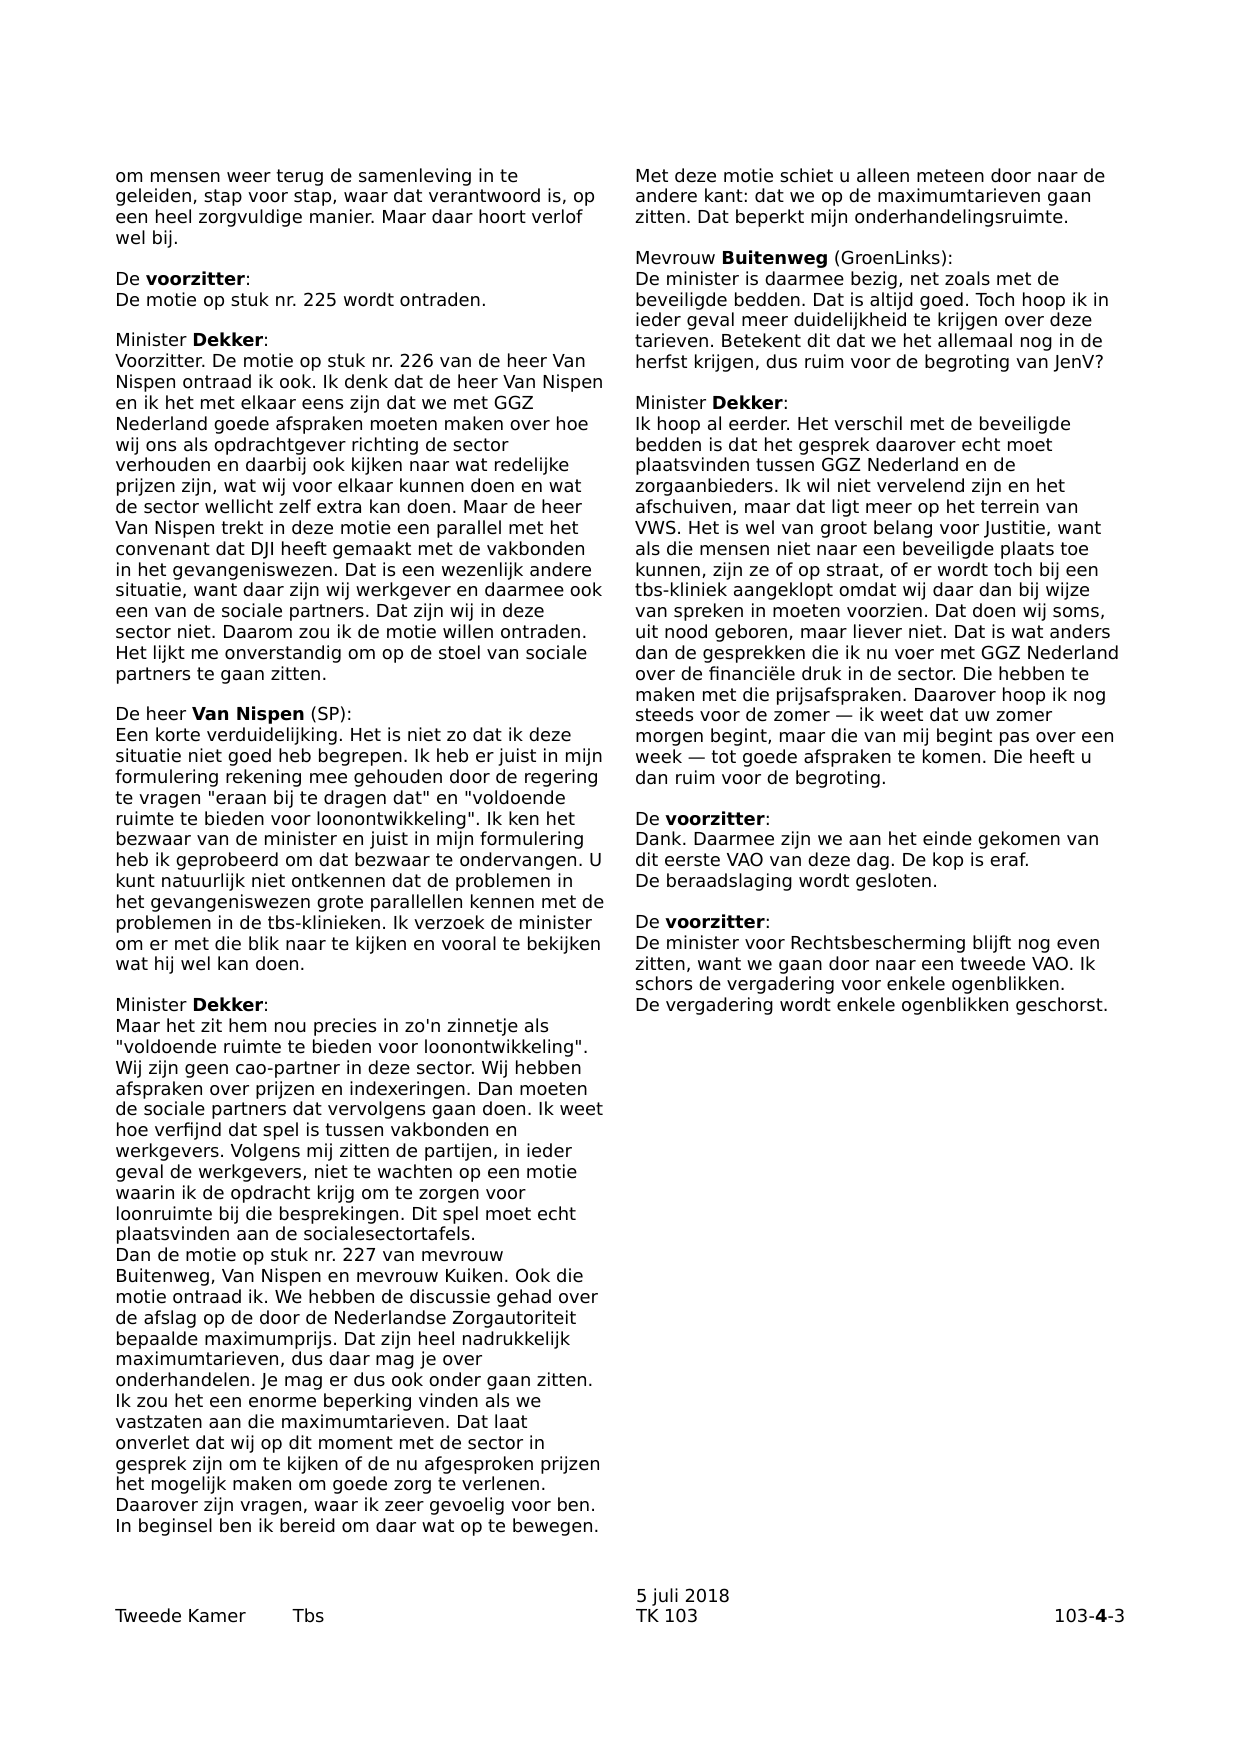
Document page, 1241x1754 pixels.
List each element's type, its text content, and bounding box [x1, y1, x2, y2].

text Een korte verduidelijking. Het is niet zo dat ik deze situatie niet goed heb begrepen. Ik heb er juist in mijn formulering rekening mee gehouden door de regering te vragen "eraan bij te dragen dat" en "voldoende ruimte te bieden voor loonontwikkeling". Ik ken het bezwaar van de minister en juist in mijn formulering heb ik geprobeerd om dat bezwaar te ondervangen. U kunt natuurlijk niet ontkennen dat de problemen in het gevangeniswezen grote parallellen kennen met de problemen in de tbs-klinieken. Ik verzoek de minister om er met die blik naar te kijken en vooral te bekijken wat hij wel kan doen. [115, 725, 605, 975]
text om mensen weer terug de samenleving in te geleiden, stap voor stap, waar dat verantwoord is, op een heel zorgvuldige manier. Maar daar hoort verlof wel bij. [115, 165, 605, 249]
text De voorzitter: [635, 912, 1125, 932]
text Maar het zit hem nou precies in zo'n zinnetje als "voldoende ruimte te bieden voor loonontwikkeling". Wij zijn geen cao-partner in deze sector. Wij hebben afspraken over prijzen en indexeringen. Dan moeten de sociale partners dat vervolgens gaan doen. Ik weet hoe verfijnd dat spel is tussen vakbonden en werkgevers. Volgens mij zitten de partijen, in ieder geval de werkgevers, niet te wachten op een motie waarin ik de opdracht krijg om te zorgen voor loonruimte bij die besprekingen. Dit spel moet echt plaatsvinden aan de socialesectortafels. [115, 1016, 605, 1245]
text Minister Dekker: [115, 330, 605, 351]
text Met deze motie schiet u alleen meteen door naar de andere kant: dat we op de maximumtarieven gaan zitten. Dat beperkt mijn onderhandelingsruimte. [635, 165, 1125, 228]
text De voorzitter: [635, 808, 1125, 829]
text Ik hoop al eerder. Het verschil met de beveiligde bedden is dat het gesprek daarover echt moet plaatsvinden tussen GGZ Nederland en de zorgaanbieders. Ik wil niet vervelend zijn en het afschuiven, maar dat ligt meer op het terrein van VWS. Het is wel van groot belang voor Justitie, want als die mensen niet naar een beveiligde plaats toe kunnen, zijn ze of op straat, of er wordt toch bij een tbs-kliniek aangeklopt omdat wij daar dan bij wijze van spreken in moeten voorzien. Dat doen wij soms, uit nood geboren, maar liever niet. Dat is wat anders dan de gesprekken die ik nu voer met GGZ Nederland over de financiële druk in de sector. Die hebben te maken met die prijsafspraken. Daarover hoop ik nog steeds voor de zomer — ik weet dat uw zomer morgen begint, maar die van mij begint pas over een week — tot goede afspraken te komen. Die heeft u dan ruim voor de begroting. [635, 413, 1125, 788]
text De voorzitter: [115, 269, 605, 289]
text De minister is daarmee bezig, net zoals met de beveiligde bedden. Dat is altijd goed. Toch hoop ik in ieder geval meer duidelijkheid te krijgen over deze tarieven. Betekent dit dat we het allemaal nog in de herfst krijgen, dus ruim voor de begroting van JenV? [635, 268, 1125, 373]
text Minister Dekker: [115, 995, 605, 1016]
text De beraadslaging wordt gesloten. [635, 871, 1125, 892]
text De heer Van Nispen (SP): [115, 704, 605, 725]
text Dank. Daarmee zijn we aan het einde gekomen van dit eerste VAO van deze dag. De kop is eraf. [635, 829, 1125, 871]
text Dan de motie op stuk nr. 227 van mevrouw Buitenweg, Van Nispen en mevrouw Kuiken. Ook die motie ontraad ik. We hebben de discussie gehad over de afslag op de door de Nederlandse Zorgautoriteit bepaalde maximumprijs. Dat zijn heel nadrukkelijk maximumtarieven, dus daar mag je over onderhandelen. Je mag er dus ook onder gaan zitten. Ik zou het een enorme beperking vinden als we vastzaten aan die maximumtarieven. Dat laat onverlet dat wij op dit moment met de sector in gesprek zijn om te kijken of de nu afgesproken prijzen het mogelijk maken om goede zorg te verlenen. Daarover zijn vragen, waar ik zeer gevoelig voor ben. In beginsel ben ik bereid om daar wat op te bewegen. [115, 1245, 605, 1537]
text De minister voor Rechtsbescherming blijft nog even zitten, want we gaan door naar een tweede VAO. Ik schors de vergadering voor enkele ogenblikken. [635, 932, 1125, 995]
text Mevrouw Buitenweg (GroenLinks): [635, 248, 1125, 268]
text Minister Dekker: [635, 393, 1125, 413]
text Voorzitter. De motie op stuk nr. 226 van de heer Van Nispen ontraad ik ook. Ik denk dat de heer Van Nispen en ik het met elkaar eens zijn dat we met GGZ Nederland goede afspraken moeten maken over hoe wij ons als opdrachtgever richting de sector verhouden en daarbij ook kijken naar wat redelijke prijzen zijn, wat wij voor elkaar kunnen doen en wat de sector wellicht zelf extra kan doen. Maar de heer Van Nispen trekt in deze motie een parallel met het convenant dat DJI heeft gemaakt met de vakbonden in het gevangeniswezen. Dat is een wezenlijk andere situatie, want daar zijn wij werkgever en daarmee ook een van de sociale partners. Dat zijn wij in deze sector niet. Daarom zou ik de motie willen ontraden. Het lijkt me onverstandig om op de stoel van sociale partners te gaan zitten. [115, 351, 605, 684]
text De motie op stuk nr. 225 wordt ontraden. [115, 289, 605, 310]
text De vergadering wordt enkele ogenblikken geschorst. [635, 995, 1125, 1016]
